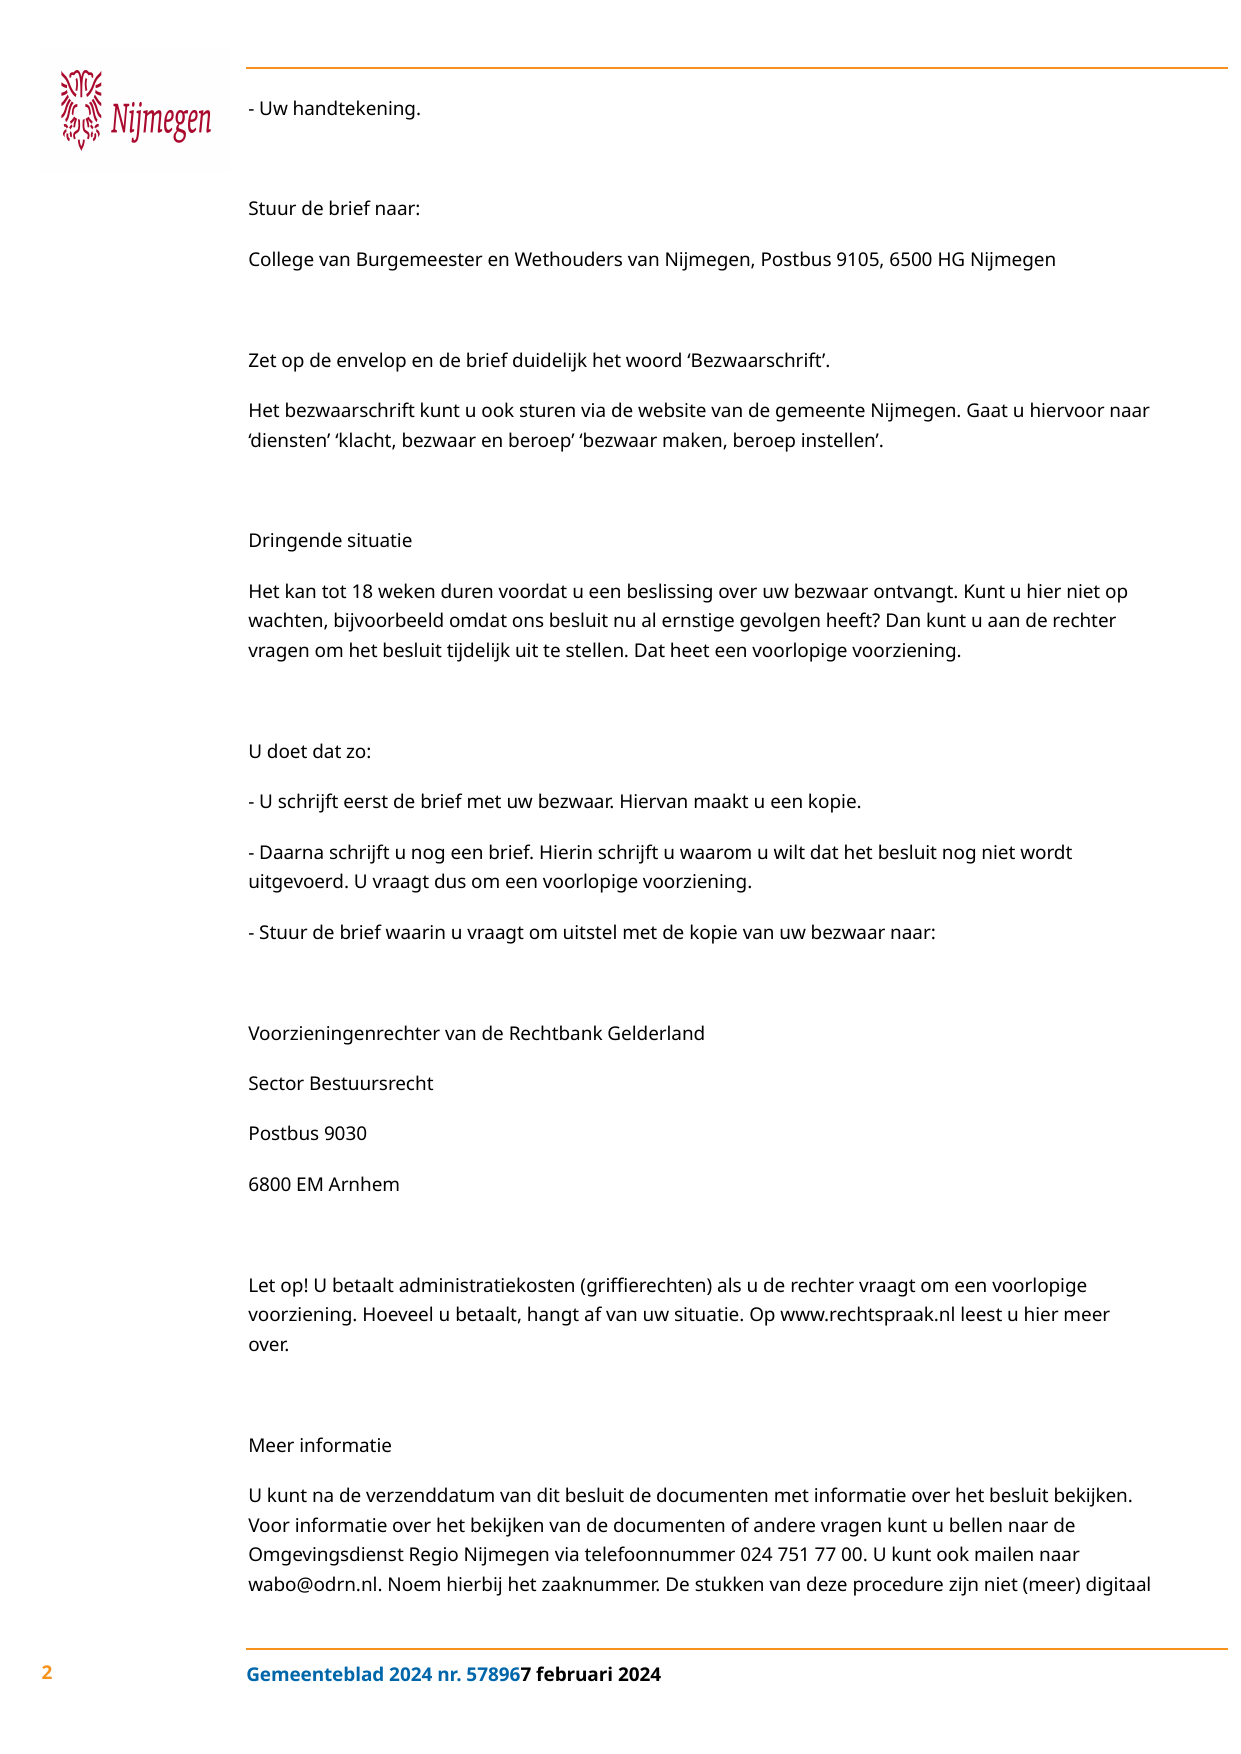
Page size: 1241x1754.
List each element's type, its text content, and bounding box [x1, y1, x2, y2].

text - Uw handtekening. [248, 95, 1152, 121]
text Postbus 9030 [248, 1121, 1152, 1146]
text - Stuur de brief waarin u vraagt om uitstel met de kopie van uw bezwaar naar: [248, 919, 1152, 945]
text Voorzieningenrechter van de Rechtbank Gelderland [248, 1020, 1152, 1046]
text Dringende situatie [248, 528, 1152, 553]
text College van Burgemeester en Wethouders van Nijmegen, Postbus 9105, 6500 HG Nijmegen [248, 246, 1152, 272]
text Meer informatie [248, 1432, 1152, 1458]
text Het bezwaarschrift kunt u ook sturen via de website van de gemeente Nijmegen. Gaat u hiervoor naar ‘diensten’ ‘klacht, bezwaar en beroep’ ‘bezwaar maken, beroep instellen’. [248, 397, 1152, 453]
text U doet dat zo: [248, 738, 1152, 764]
text Stuur de brief naar: [248, 196, 1152, 221]
text 6800 EM Arnhem [248, 1171, 1152, 1197]
text Het kan tot 18 weken duren voordat u een beslissing over uw bezwaar ontvangt. Kunt u hier niet op wachten, bijvoorbeeld omdat ons besluit nu al ernstige gevolgen heeft? Dan kunt u aan de rechter vragen om het besluit tijdelijk uit te stellen. Dat heet een voorlopige voorziening. [248, 578, 1152, 663]
text - Daarna schrijft u nog een brief. Hierin schrijft u waarom u wilt dat het besluit nog niet wordt uitgevoerd. U vraagt dus om een voorlopige voorziening. [248, 839, 1152, 894]
text U kunt na de verzenddatum van dit besluit de documenten met informatie over het besluit bekijken. Voor informatie over het bekijken van de documenten of andere vragen kunt u bellen naar de Omgevingsdienst Regio Nijmegen via telefoonnummer 024 751 77 00. U kunt ook mailen naar wabo@odrn.nl. Noem hierbij het zaaknummer. De stukken van deze procedure zijn niet (meer) digitaal [248, 1482, 1152, 1597]
text Sector Bestuursrecht [248, 1070, 1152, 1096]
picture [41, 47, 231, 172]
text - U schrijft eerst de brief met uw bezwaar. Hiervan maakt u een kopie. [248, 788, 1152, 814]
text Let op! U betaalt administratiekosten (griffierechten) als u de rechter vraagt om een voorlopige voorziening. Hoeveel u betaalt, hangt af van uw situatie. Op www.rechtspraak.nl leest u hier meer over. [248, 1272, 1152, 1357]
text Zet op de envelop en de brief duidelijk het woord ‘Bezwaarschrift’. [248, 347, 1152, 373]
